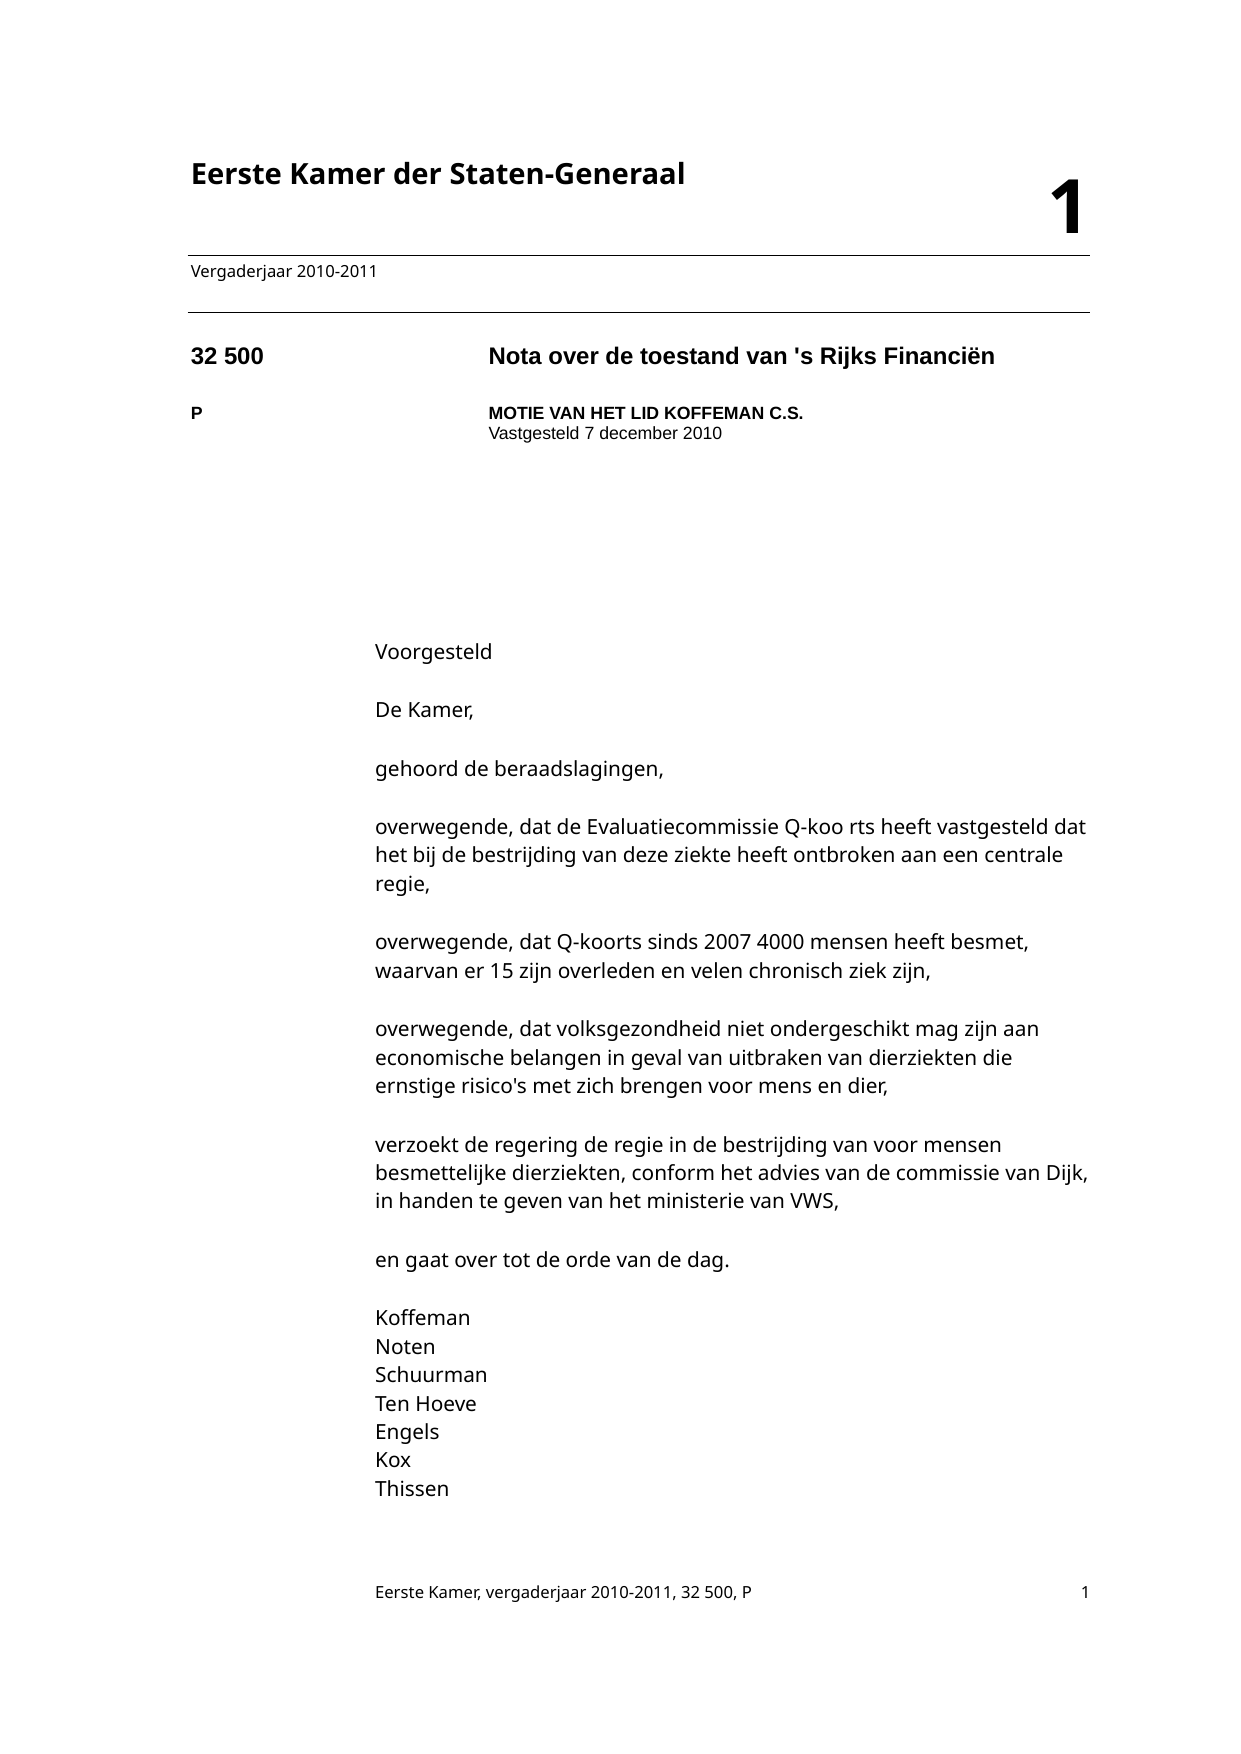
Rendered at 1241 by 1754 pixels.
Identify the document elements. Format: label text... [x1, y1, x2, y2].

table_cell MOTIE VAN HET LID KOFFEMAN C.S. Vastgesteld 7 december 2010 [485, 399, 1090, 518]
table_cell [485, 256, 1090, 312]
table_cell 32 500 [188, 339, 485, 399]
text Thissen [375, 1474, 1090, 1502]
table_header Eerste Kamer der Staten-Generaal [188, 150, 909, 255]
table_header 1 [910, 150, 1090, 255]
text Ten Hoeve [375, 1389, 1090, 1417]
table_cell [485, 313, 1090, 339]
text Schuurman [375, 1360, 1090, 1389]
text overwegende, dat volksgezondheid niet ondergeschikt mag zijn aan economische belangen in geval van uitbraken van dierziekten die ernstige risico's met zich brengen voor mens en dier, [375, 1014, 1090, 1100]
table_cell [188, 313, 485, 339]
table_cell Vergaderjaar 2010-2011 [188, 256, 485, 312]
text Koffeman [375, 1303, 1090, 1332]
text Noten [375, 1332, 1090, 1360]
text Engels [375, 1417, 1090, 1446]
text Voorgesteld [375, 637, 1090, 665]
text verzoekt de regering de regie in de bestrijding van voor mensen besmettelijke dierziekten, conform het advies van de commissie van Dijk, in handen te geven van het ministerie van VWS, [375, 1130, 1090, 1215]
text overwegende, dat de Evaluatiecommissie Q-koo rts heeft vastgesteld dat het bij de bestrijding van deze ziekte heeft ontbroken aan een centrale regie, [375, 812, 1090, 897]
text overwegende, dat Q-koorts sinds 2007 4000 mensen heeft besmet, waarvan er 15 zijn overleden en velen chronisch ziek zijn, [375, 927, 1090, 984]
table_cell Nota over de toestand van 's Rijks Financiën [485, 339, 1090, 399]
text en gaat over tot de orde van de dag. [375, 1245, 1090, 1273]
text gehoord de beraadslagingen, [375, 754, 1090, 782]
text De Kamer, [375, 695, 1090, 724]
table_cell P [188, 399, 485, 518]
text Kox [375, 1446, 1090, 1474]
